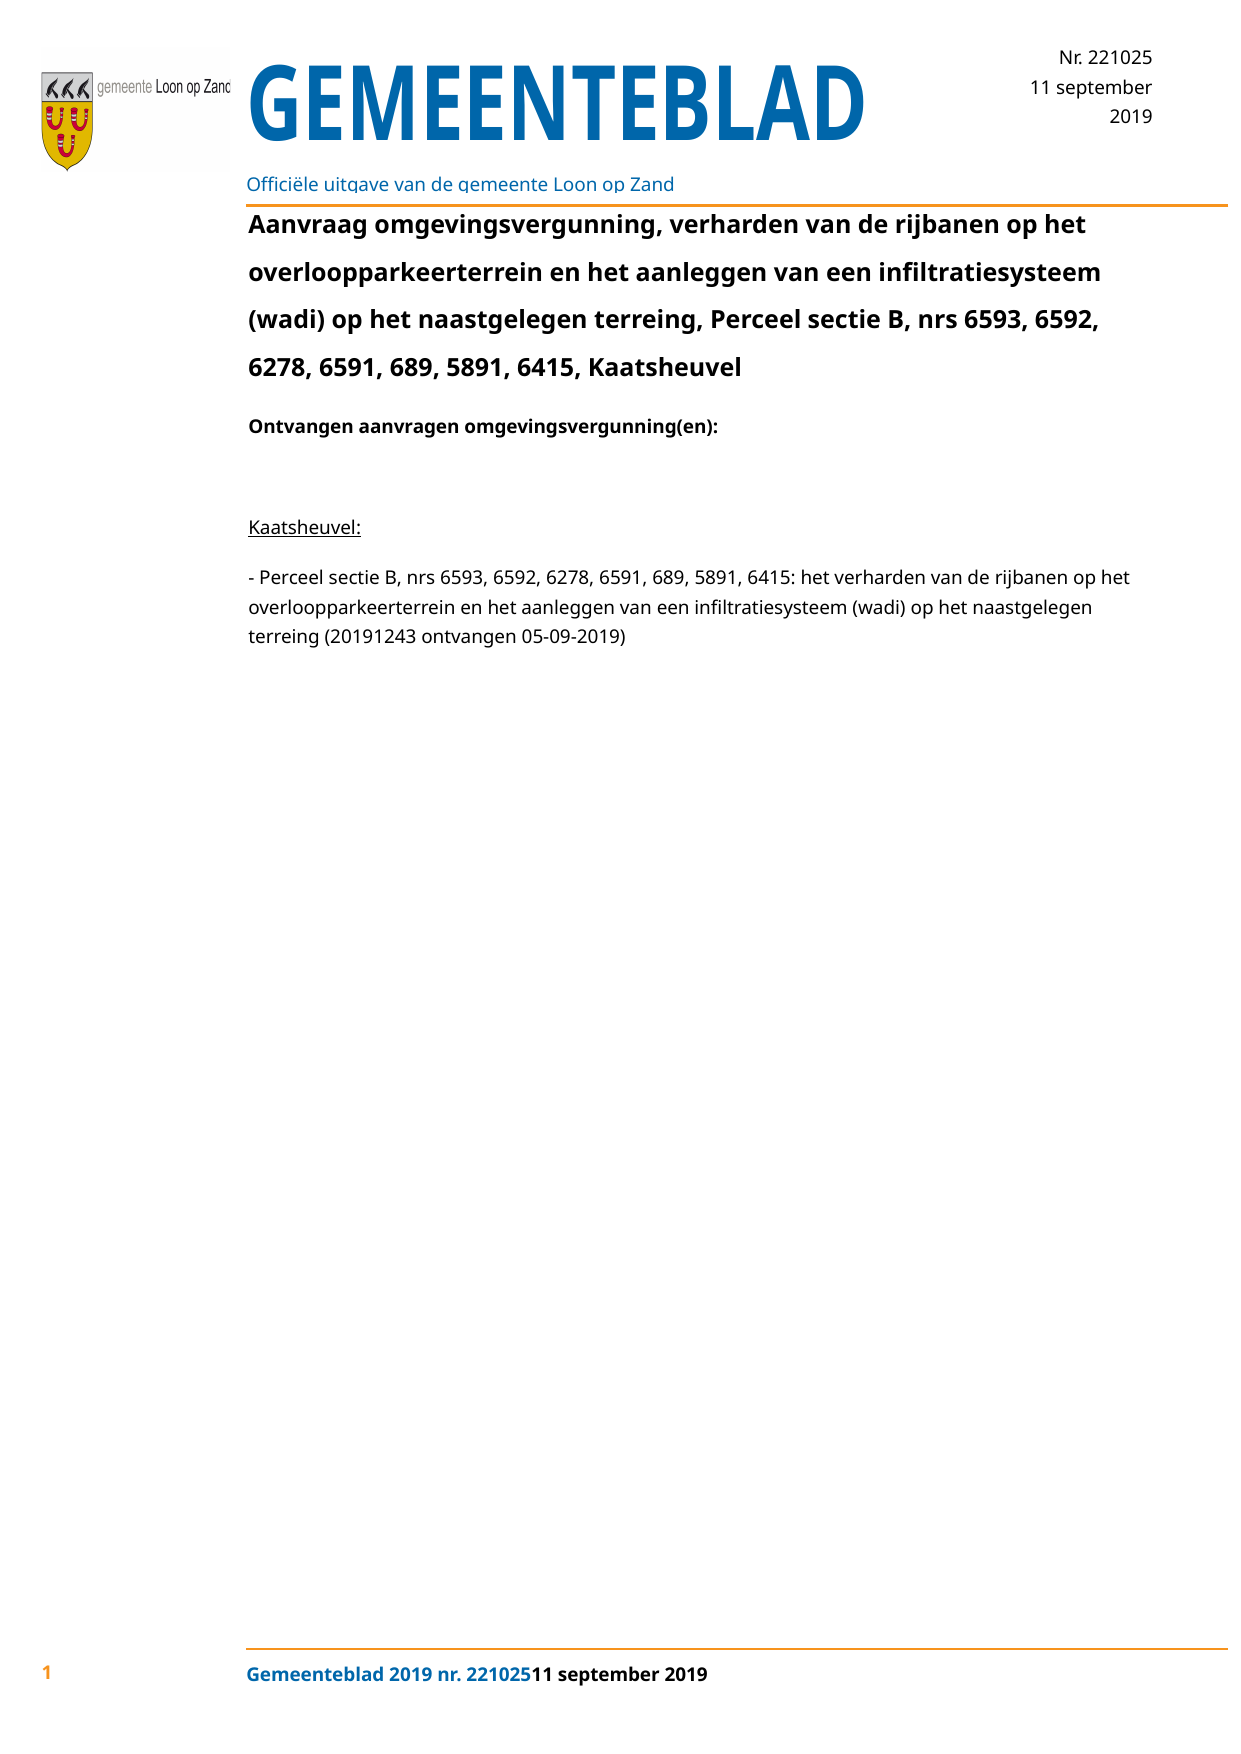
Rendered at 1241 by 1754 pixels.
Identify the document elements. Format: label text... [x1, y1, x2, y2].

picture [41, 47, 231, 172]
text Ontvangen aanvragen omgevingsvergunning(en): [248, 413, 1152, 439]
text Aanvraag omgevingsvergunning, verharden van de rijbanen op het overloopparkeerterrein en het aanleggen van een infiltratiesysteem (wadi) op het naastgelegen terreing, Perceel sectie B, nrs 6593, 6592, 6278, 6591, 689, 5891, 6415, Kaatsheuvel [248, 207, 1152, 384]
text - Perceel sectie B, nrs 6593, 6592, 6278, 6591, 689, 5891, 6415: het verharden van de rijbanen op het overloopparkeerterrein en het aanleggen van een infiltratiesysteem (wadi) op het naastgelegen terreing (20191243 ontvangen 05-09-2019) [248, 564, 1152, 649]
text Kaatsheuvel: [248, 514, 1152, 540]
